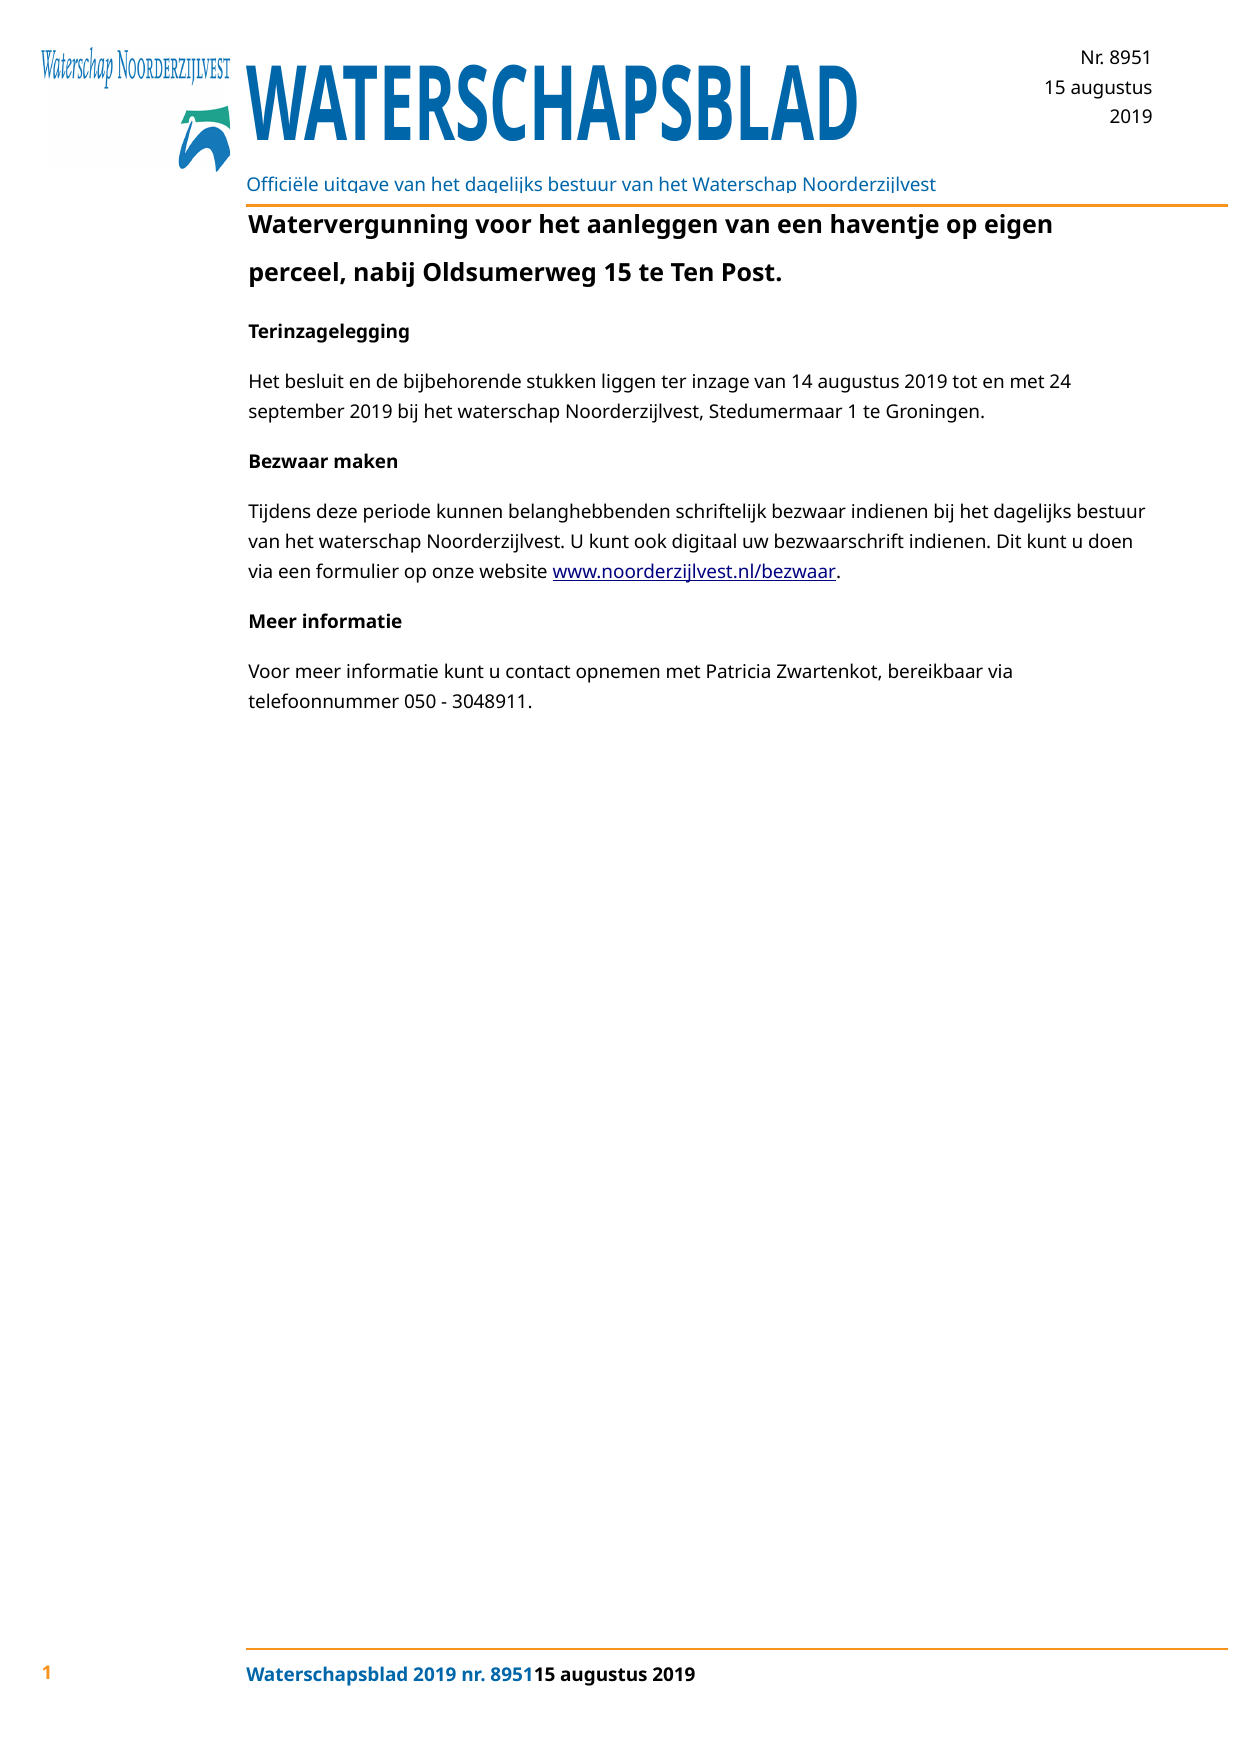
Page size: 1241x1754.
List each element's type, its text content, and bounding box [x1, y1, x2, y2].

text Watervergunning voor het aanleggen van een haventje op eigen perceel, nabij Oldsumerweg 15 te Ten Post. [248, 207, 1152, 288]
text Het besluit en de bijbehorende stukken liggen ter inzage van 14 augustus 2019 tot en met 24 september 2019 bij het waterschap Noorderzijlvest, Stedumermaar 1 te Groningen. [248, 368, 1152, 424]
text Bezwaar maken [248, 448, 1152, 474]
picture [41, 47, 231, 172]
text Terinzagelegging [248, 318, 1152, 344]
text Tijdens deze periode kunnen belanghebbenden schriftelijk bezwaar indienen bij het dagelijks bestuur van het waterschap Noorderzijlvest. U kunt ook digitaal uw bezwaarschrift indienen. Dit kunt u doen via een formulier op onze website www.noorderzijlvest.nl/bezwaar. [248, 499, 1152, 584]
text Meer informatie [248, 608, 1152, 634]
text Voor meer informatie kunt u contact opnemen met Patricia Zwartenkot, bereikbaar via telefoonnummer 050 - 3048911. [248, 659, 1152, 714]
